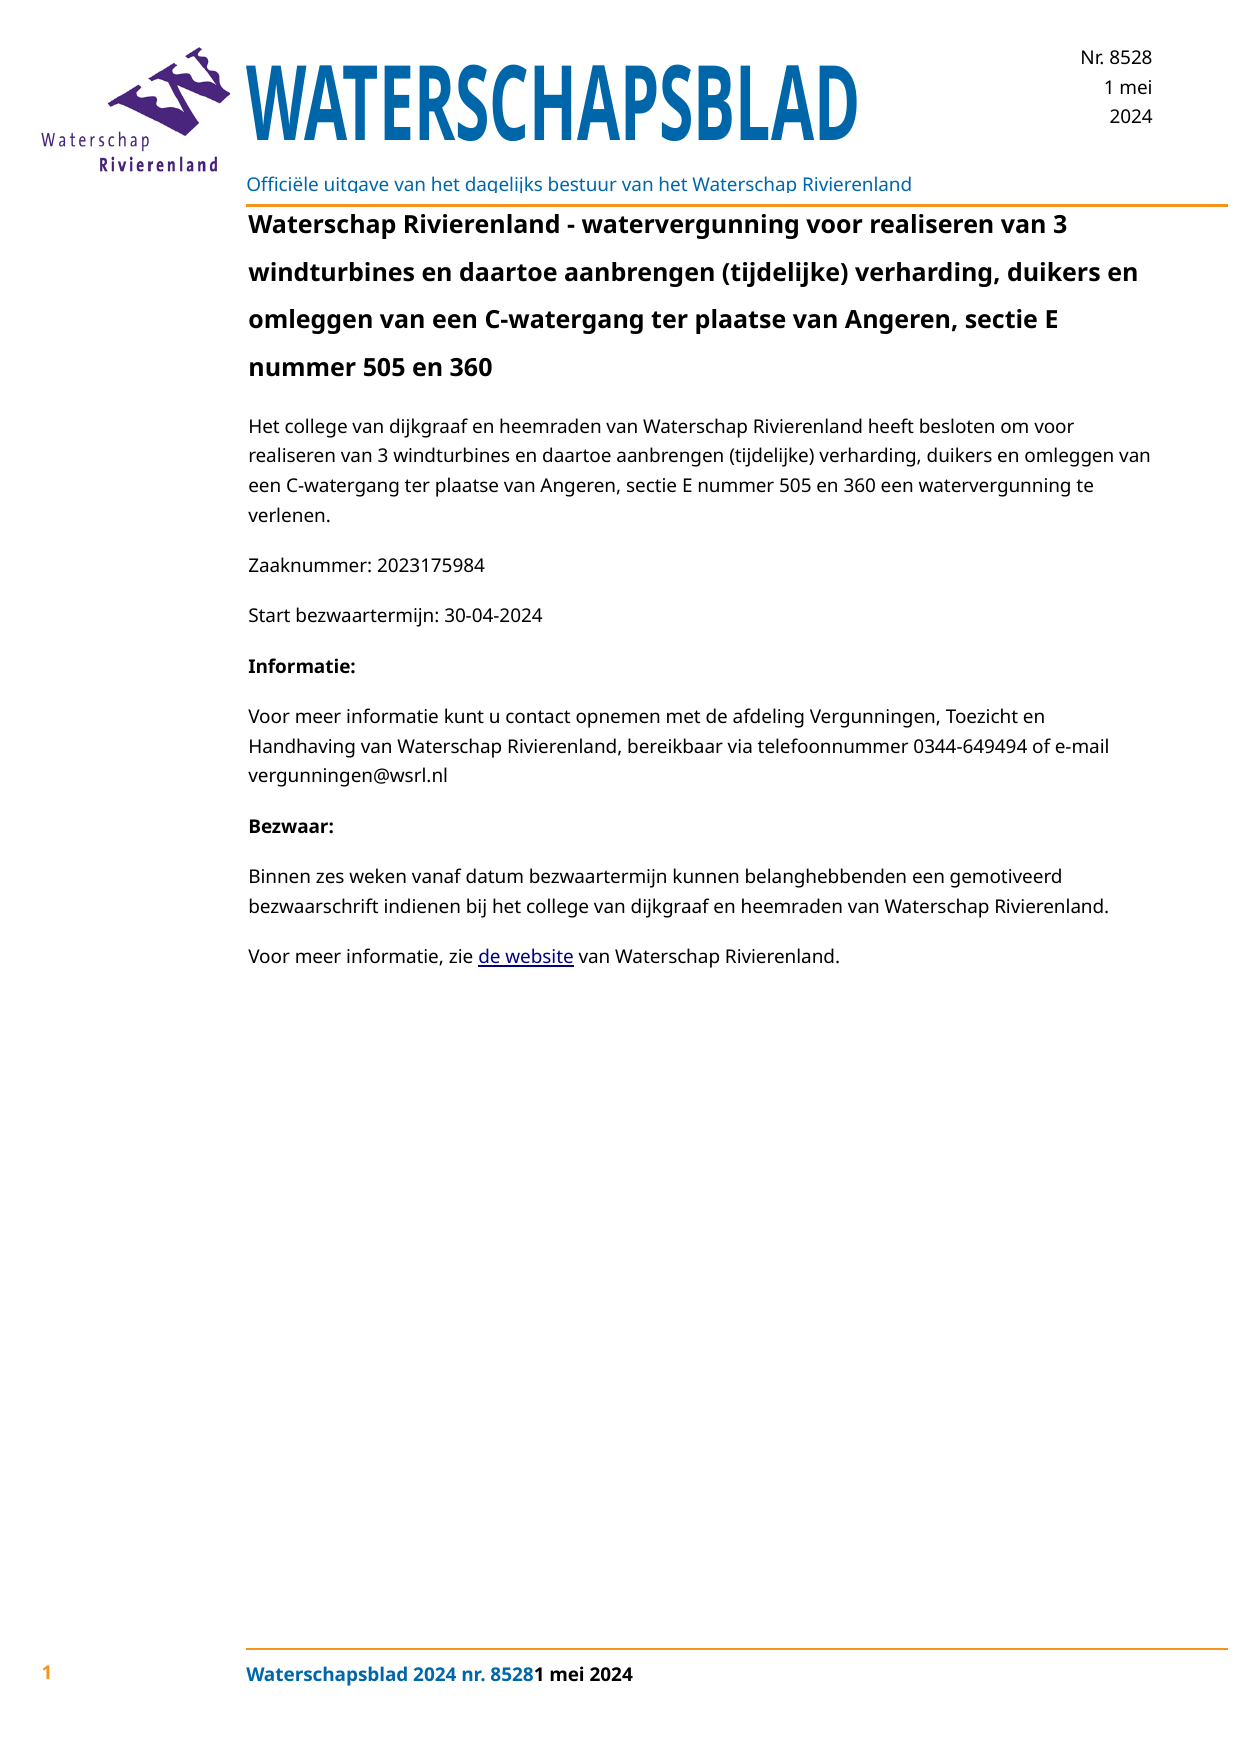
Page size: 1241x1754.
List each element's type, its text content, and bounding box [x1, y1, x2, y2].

text Waterschap Rivierenland - watervergunning voor realiseren van 3 windturbines en daartoe aanbrengen (tijdelijke) verharding, duikers en omleggen van een C-watergang ter plaatse van Angeren, sectie E nummer 505 en 360 [248, 207, 1152, 384]
text Start bezwaartermijn: 30-04-2024 [248, 603, 1152, 628]
text Het college van dijkgraaf en heemraden van Waterschap Rivierenland heeft besloten om voor realiseren van 3 windturbines en daartoe aanbrengen (tijdelijke) verharding, duikers en omleggen van een C-watergang ter plaatse van Angeren, sectie E nummer 505 en 360 een watervergunning te verlenen. [248, 413, 1152, 528]
picture [41, 47, 231, 172]
text Voor meer informatie kunt u contact opnemen met de afdeling Vergunningen, Toezicht en Handhaving van Waterschap Rivierenland, bereikbaar via telefoonnummer 0344-649494 of e-mail vergunningen@wsrl.nl [248, 703, 1152, 788]
text Bezwaar: [248, 813, 1152, 839]
text Informatie: [248, 653, 1152, 679]
text Binnen zes weken vanaf datum bezwaartermijn kunnen belanghebbenden een gemotiveerd bezwaarschrift indienen bij het college van dijkgraaf en heemraden van Waterschap Rivierenland. [248, 863, 1152, 919]
text Voor meer informatie, zie de website van Waterschap Rivierenland. [248, 943, 1152, 969]
text Zaaknummer: 2023175984 [248, 552, 1152, 578]
